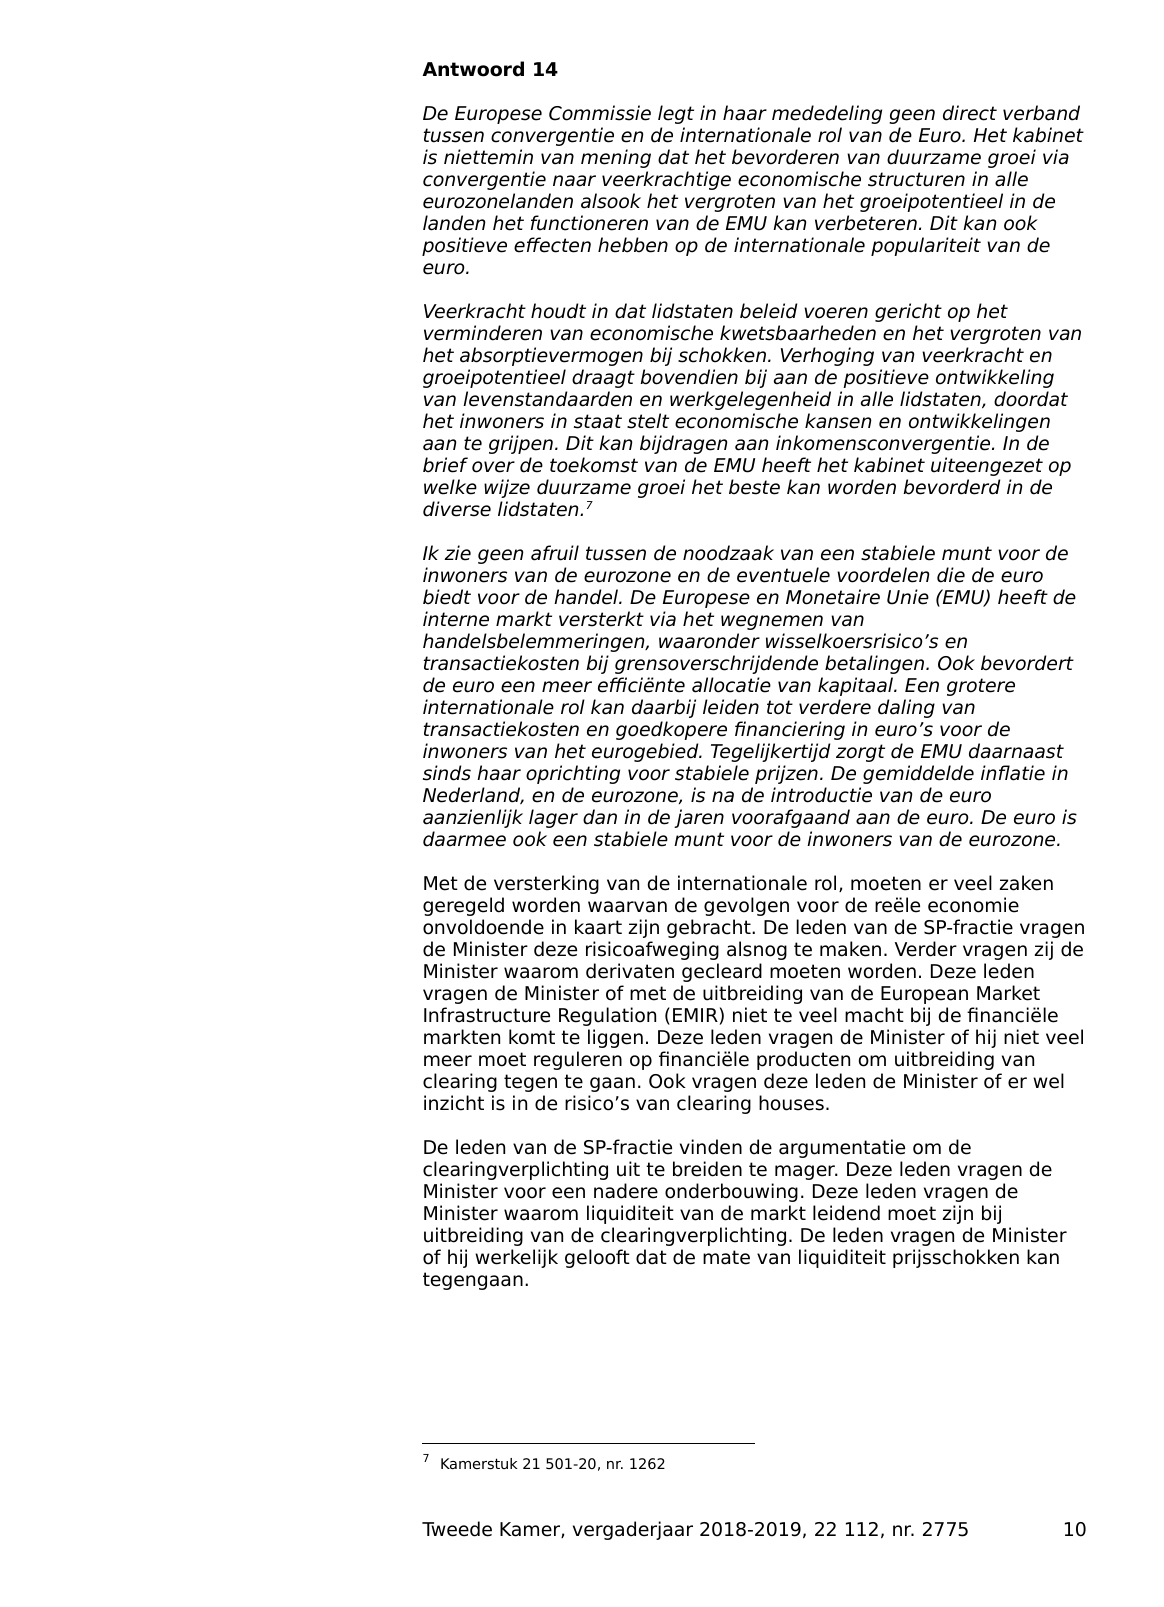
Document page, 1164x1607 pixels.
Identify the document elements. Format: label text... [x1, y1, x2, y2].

text Met de versterking van de internationale rol, moeten er veel zaken geregeld worden waarvan de gevolgen voor de reële economie onvoldoende in kaart zijn gebracht. De leden van de SP-fractie vragen de Minister deze risicoafweging alsnog te maken. Verder vragen zij de Minister waarom derivaten gecleard moeten worden. Deze leden vragen de Minister of met de uitbreiding van de European Market Infrastructure Regulation (EMIR) niet te veel macht bij de financiële markten komt te liggen. Deze leden vragen de Minister of hij niet veel meer moet reguleren op financiële producten om uitbreiding van clearing tegen te gaan. Ook vragen deze leden de Minister of er wel inzicht is in de risico’s van clearing houses. [422, 873, 1087, 1115]
text De leden van de SP-fractie vinden de argumentatie om de clearingverplichting uit te breiden te mager. Deze leden vragen de Minister voor een nadere onderbouwing. Deze leden vragen de Minister waarom liquiditeit van de markt leidend moet zijn bij uitbreiding van de clearingverplichting. De leden vragen de Minister of hij werkelijk gelooft dat de mate van liquiditeit prijsschokken kan tegengaan. [422, 1137, 1087, 1291]
subtitle Antwoord 14 [422, 59, 1087, 81]
text Ik zie geen afruil tussen de noodzaak van een stabiele munt voor de inwoners van de eurozone en de eventuele voordelen die de euro biedt voor de handel. De Europese en Monetaire Unie (EMU) heeft de interne markt versterkt via het wegnemen van handelsbelemmeringen, waaronder wisselkoersrisico’s en transactiekosten bij grensoverschrijdende betalingen. Ook bevordert de euro een meer efficiënte allocatie van kapitaal. Een grotere internationale rol kan daarbij leiden tot verdere daling van transactiekosten en goedkopere financiering in euro’s voor de inwoners van het eurogebied. Tegelijkertijd zorgt de EMU daarnaast sinds haar oprichting voor stabiele prijzen. De gemiddelde inflatie in Nederland, en de eurozone, is na de introductie van de euro aanzienlijk lager dan in de jaren voorafgaand aan de euro. De euro is daarmee ook een stabiele munt voor de inwoners van de eurozone. [422, 543, 1087, 851]
text Kamerstuk 21 501-20, nr. 1262 [422, 1452, 1087, 1474]
text De Europese Commissie legt in haar mededeling geen direct verband tussen convergentie en de internationale rol van de Euro. Het kabinet is niettemin van mening dat het bevorderen van duurzame groei via convergentie naar veerkrachtige economische structuren in alle eurozonelanden alsook het vergroten van het groeipotentieel in de landen het functioneren van de EMU kan verbeteren. Dit kan ook positieve effecten hebben op de internationale populariteit van de euro. [422, 103, 1087, 279]
text Veerkracht houdt in dat lidstaten beleid voeren gericht op het verminderen van economische kwetsbaarheden en het vergroten van het absorptievermogen bij schokken. Verhoging van veerkracht en groeipotentieel draagt bovendien bij aan de positieve ontwikkeling van levenstandaarden en werkgelegenheid in alle lidstaten, doordat het inwoners in staat stelt economische kansen en ontwikkelingen aan te grijpen. Dit kan bijdragen aan inkomensconvergentie. In de brief over de toekomst van de EMU heeft het kabinet uiteengezet op welke wijze duurzame groei het beste kan worden bevorderd in de diverse lidstaten. [422, 301, 1087, 521]
